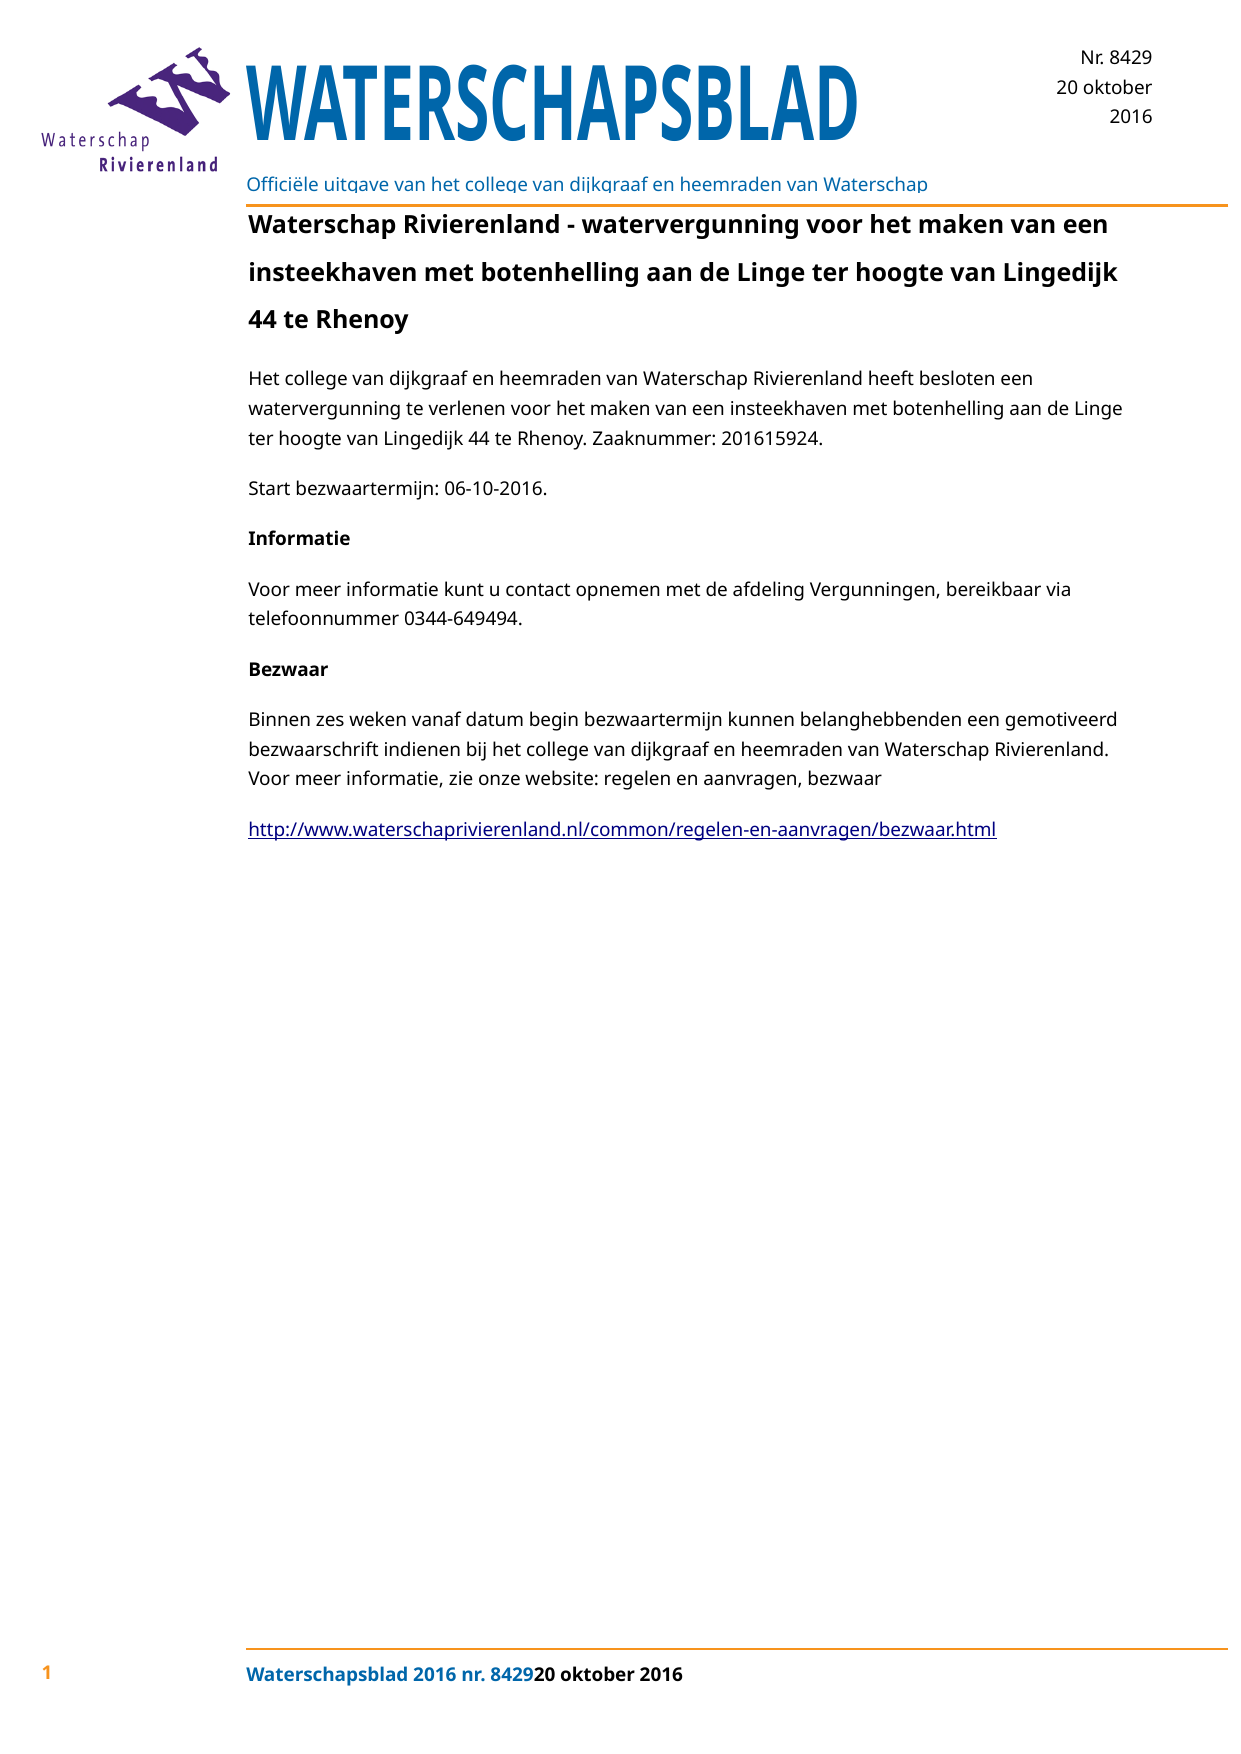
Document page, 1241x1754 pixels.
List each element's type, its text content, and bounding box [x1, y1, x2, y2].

text Bezwaar [248, 656, 1152, 682]
text Informatie [248, 526, 1152, 551]
text Het college van dijkgraaf en heemraden van Waterschap Rivierenland heeft besloten een watervergunning te verlenen voor het maken van een insteekhaven met botenhelling aan de Linge ter hoogte van Lingedijk 44 te Rhenoy. Zaaknummer: 201615924. [248, 366, 1152, 450]
text Waterschap Rivierenland - watervergunning voor het maken van een insteekhaven met botenhelling aan de Linge ter hoogte van Lingedijk 44 te Rhenoy [248, 207, 1152, 336]
text Binnen zes weken vanaf datum begin bezwaartermijn kunnen belanghebbenden een gemotiveerd bezwaarschrift indienen bij het college van dijkgraaf en heemraden van Waterschap Rivierenland. Voor meer informatie, zie onze website: regelen en aanvragen, bezwaar [248, 706, 1152, 791]
text http://www.waterschaprivierenland.nl/common/regelen-en-aanvragen/bezwaar.html [248, 816, 1152, 842]
picture [41, 47, 231, 172]
text Voor meer informatie kunt u contact opnemen met de afdeling Vergunningen, bereikbaar via telefoonnummer 0344-649494. [248, 576, 1152, 631]
text Start bezwaartermijn: 06-10-2016. [248, 475, 1152, 501]
